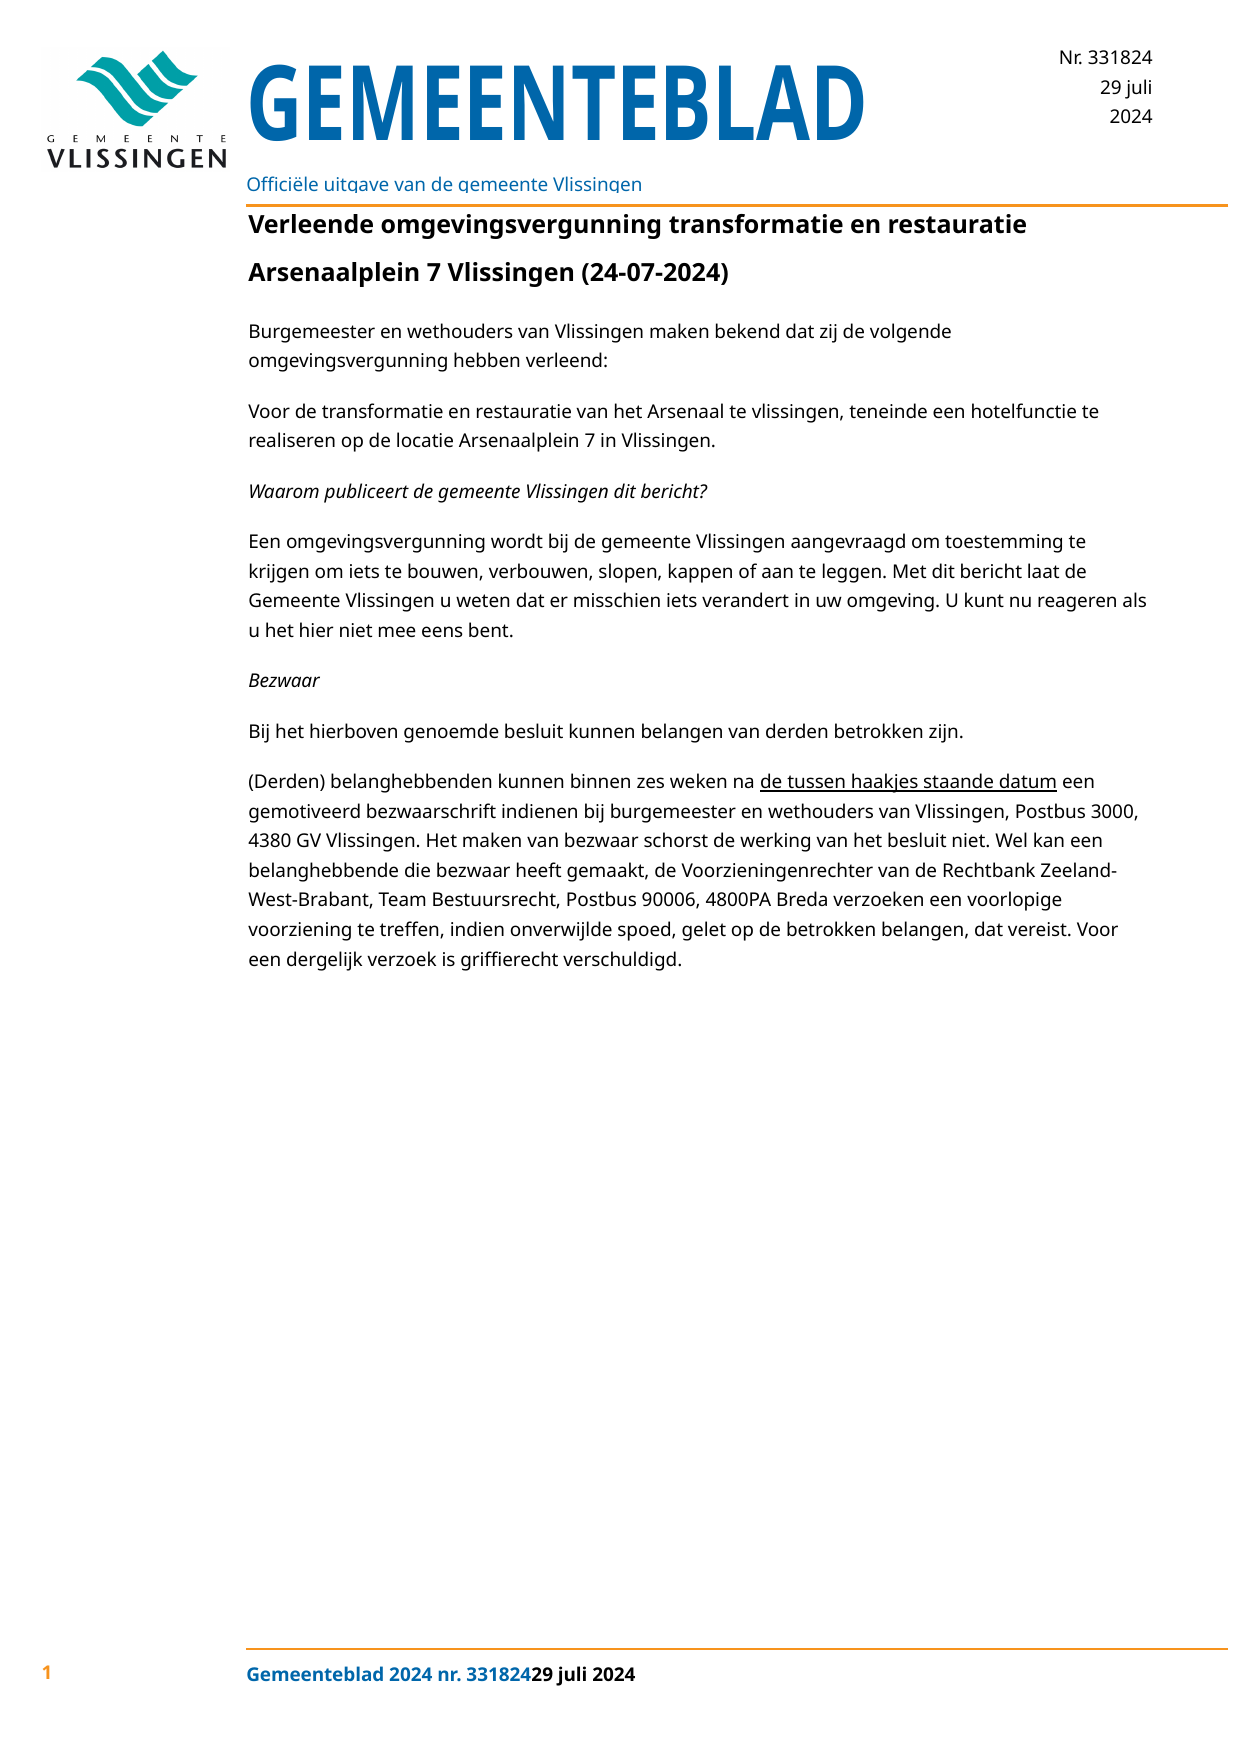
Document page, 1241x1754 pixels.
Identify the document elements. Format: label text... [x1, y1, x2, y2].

text Een omgevingsvergunning wordt bij de gemeente Vlissingen aangevraagd om toestemming te krijgen om iets te bouwen, verbouwen, slopen, kappen of aan te leggen. Met dit bericht laat de Gemeente Vlissingen u weten dat er misschien iets verandert in uw omgeving. U kunt nu reageren als u het hier niet mee eens bent. [248, 528, 1152, 643]
picture [41, 47, 231, 172]
text Burgemeester en wethouders van Vlissingen maken bekend dat zij de volgende omgevingsvergunning hebben verleend: [248, 318, 1152, 373]
text Waarom publiceert de gemeente Vlissingen dit bericht? [248, 478, 1152, 504]
text Bij het hierboven genoemde besluit kunnen belangen van derden betrokken zijn. [248, 718, 1152, 744]
text Bezwaar [248, 667, 1152, 693]
text Verleende omgevingsvergunning transformatie en restauratie Arsenaalplein 7 Vlissingen (24-07-2024) [248, 207, 1152, 288]
text (Derden) belanghebbenden kunnen binnen zes weken na de tussen haakjes staande datum een gemotiveerd bezwaarschrift indienen bij burgemeester en wethouders van Vlissingen, Postbus 3000, 4380 GV Vlissingen. Het maken van bezwaar schorst de werking van het besluit niet. Wel kan een belanghebbende die bezwaar heeft gemaakt, de Voorzieningenrechter van de Rechtbank Zeeland-West-Brabant, Team Bestuursrecht, Postbus 90006, 4800PA Breda verzoeken een voorlopige voorziening te treffen, indien onverwijlde spoed, gelet op de betrokken belangen, dat vereist. Voor een dergelijk verzoek is griffierecht verschuldigd. [248, 768, 1152, 972]
text Voor de transformatie en restauratie van het Arsenaal te vlissingen, teneinde een hotelfunctie te realiseren op de locatie Arsenaalplein 7 in Vlissingen. [248, 398, 1152, 453]
